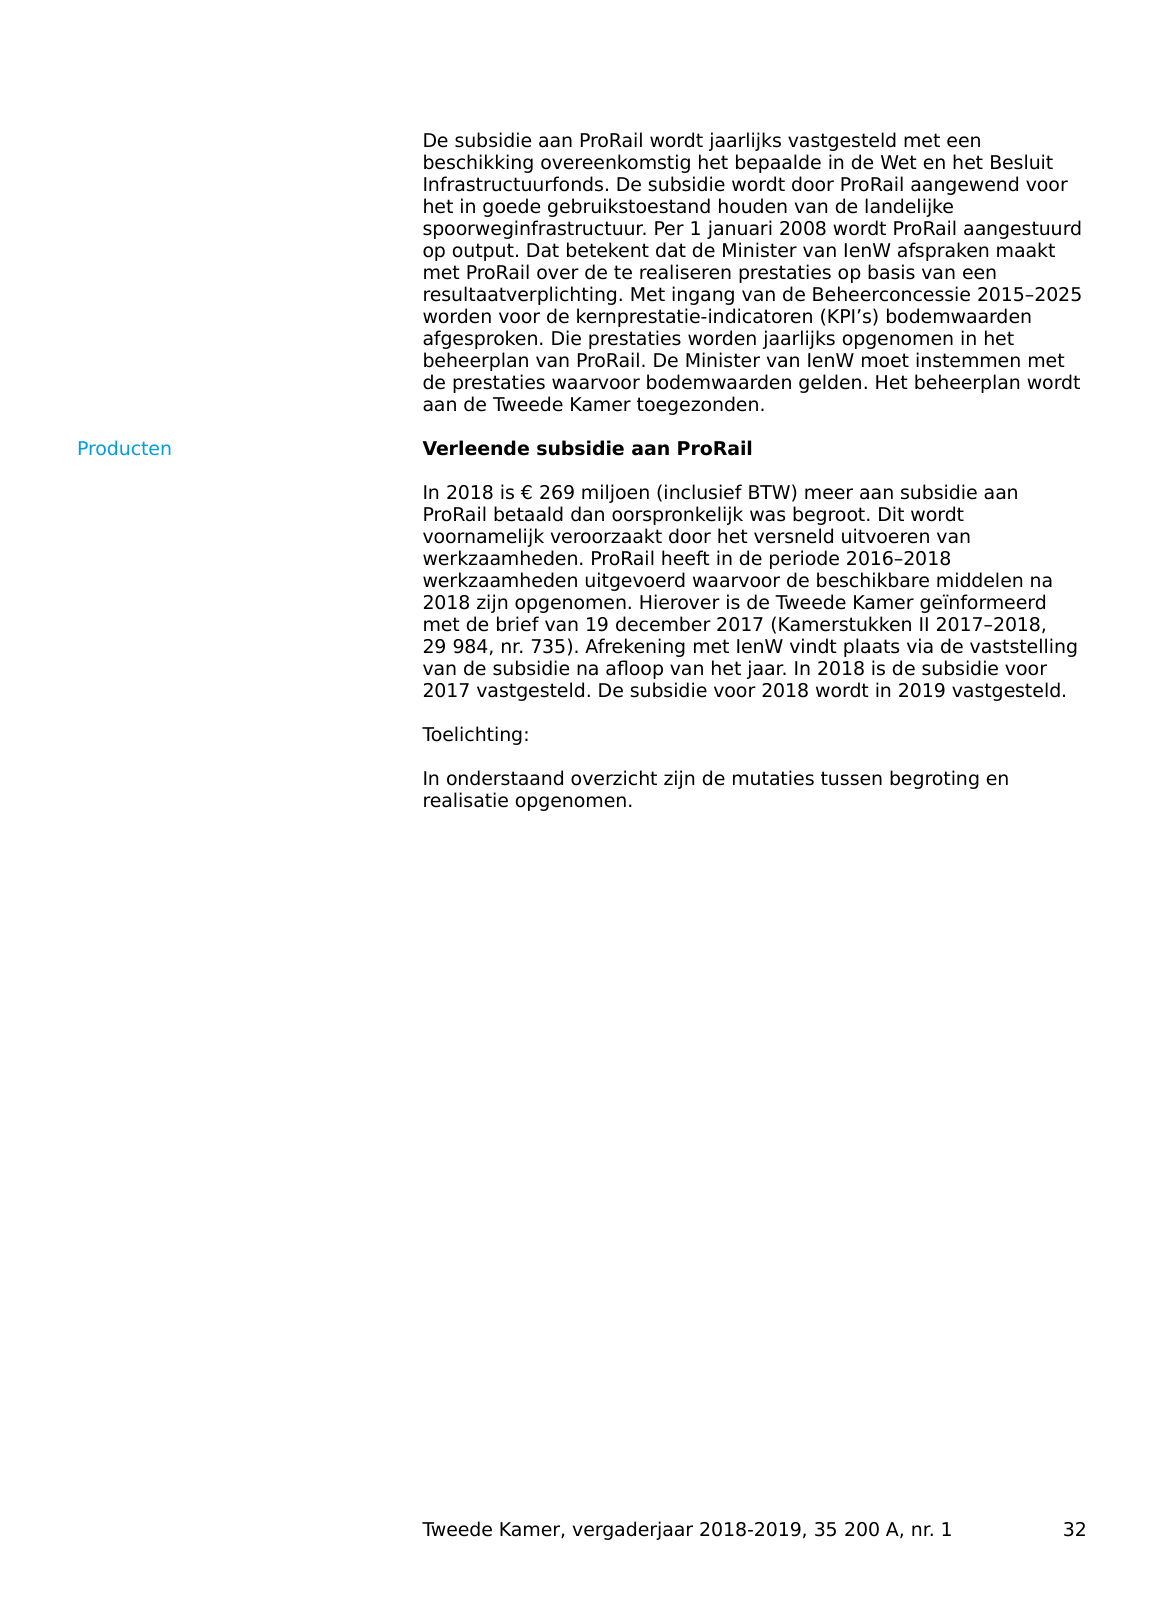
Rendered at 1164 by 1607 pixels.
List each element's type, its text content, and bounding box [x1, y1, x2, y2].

text In 2018 is € 269 miljoen (inclusief BTW) meer aan subsidie aan ProRail betaald dan oorspronkelijk was begroot. Dit wordt voornamelijk veroorzaakt door het versneld uitvoeren van werkzaamheden. ProRail heeft in de periode 2016–2018 werkzaamheden uitgevoerd waarvoor de beschikbare middelen na 2018 zijn opgenomen. Hierover is de Tweede Kamer geïnformeerd met de brief van 19 december 2017 (Kamerstukken II 2017–2018, 29 984, nr. 735). Afrekening met IenW vindt plaats via de vaststelling van de subsidie na afloop van het jaar. In 2018 is de subsidie voor 2017 vastgesteld. De subsidie voor 2018 wordt in 2019 vastgesteld. [422, 482, 1087, 702]
text In onderstaand overzicht zijn de mutaties tussen begroting en realisatie opgenomen. [422, 768, 1087, 812]
text De subsidie aan ProRail wordt jaarlijks vastgesteld met een beschikking overeenkomstig het bepaalde in de Wet en het Besluit Infrastructuurfonds. De subsidie wordt door ProRail aangewend voor het in goede gebruikstoestand houden van de landelijke spoorweginfrastructuur. Per 1 januari 2008 wordt ProRail aangestuurd op output. Dat betekent dat de Minister van IenW afspraken maakt met ProRail over de te realiseren prestaties op basis van een resultaatverplichting. Met ingang van de Beheerconcessie 2015–2025 worden voor de kernprestatie-indicatoren (KPI’s) bodemwaarden afgesproken. Die prestaties worden jaarlijks opgenomen in het beheerplan van ProRail. De Minister van IenW moet instemmen met de prestaties waarvoor bodemwaarden gelden. Het beheerplan wordt aan de Tweede Kamer toegezonden. [422, 130, 1087, 416]
subtitle Verleende subsidie aan ProRail [422, 438, 1087, 460]
subtitle Toelichting: [422, 724, 1087, 746]
text Producten [77, 438, 399, 460]
subtitle [77, 460, 399, 468]
